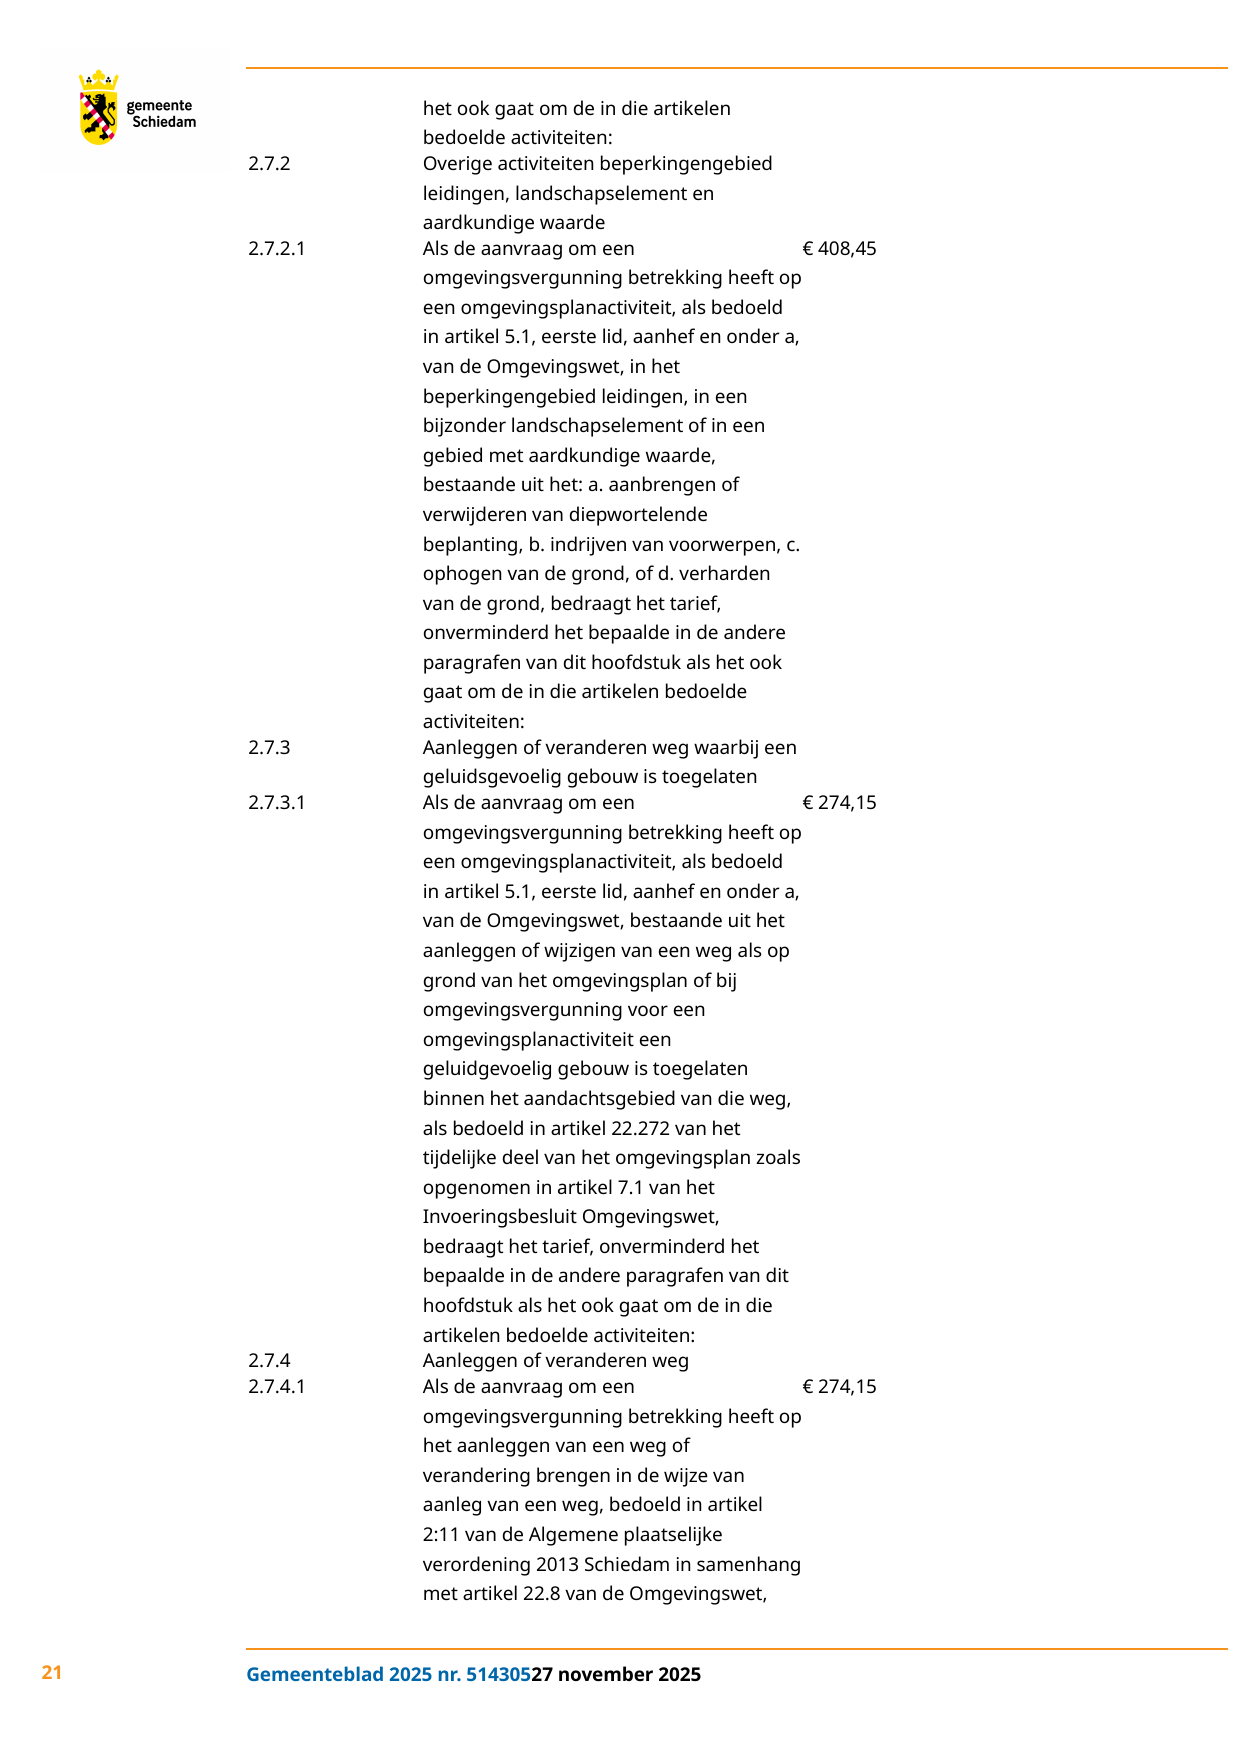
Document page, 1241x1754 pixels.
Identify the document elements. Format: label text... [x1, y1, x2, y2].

table_cell 2.7.3 [248, 734, 423, 789]
table_cell € 274,15 [802, 789, 977, 1348]
table_cell Overige activiteiten beperkingengebied leidingen, landschapselement en aardkundige waarde [423, 150, 802, 235]
table_cell [248, 95, 423, 150]
table_cell 2.7.2 [248, 150, 423, 235]
table_cell 2.7.4.1 [248, 1373, 423, 1606]
table_cell [802, 95, 977, 150]
picture [41, 47, 231, 172]
table_cell Aanleggen of veranderen weg [423, 1348, 802, 1373]
table_cell het ook gaat om de in die artikelen bedoelde activiteiten: [423, 95, 802, 150]
table_cell [977, 95, 1152, 150]
table_cell 2.7.4 [248, 1348, 423, 1373]
table_cell [802, 734, 977, 789]
table_cell [977, 734, 1152, 789]
table_cell Als de aanvraag om een omgevingsvergunning betrekking heeft op een omgevingsplanactiviteit, als bedoeld in artikel 5.1, eerste lid, aanhef en onder a, van de Omgevingswet, bestaande uit het aanleggen of wijzigen van een weg als op grond van het omgevingsplan of bij omgevingsvergunning voor een omgevingsplanactiviteit een geluidgevoelig gebouw is toegelaten binnen het aandachtsgebied van die weg, als bedoeld in artikel 22.272 van het tijdelijke deel van het omgevingsplan zoals opgenomen in artikel 7.1 van het Invoeringsbesluit Omgevingswet, bedraagt het tarief, onverminderd het bepaalde in de andere paragrafen van dit hoofdstuk als het ook gaat om de in die artikelen bedoelde activiteiten: [423, 789, 802, 1348]
table_cell [977, 1348, 1152, 1373]
table_cell [802, 1348, 977, 1373]
table_cell € 408,45 [802, 235, 977, 734]
table_cell 2.7.3.1 [248, 789, 423, 1348]
table_cell € 274,15 [802, 1373, 977, 1606]
table_cell [977, 235, 1152, 734]
table_cell [977, 1373, 1152, 1606]
table_cell Als de aanvraag om een omgevingsvergunning betrekking heeft op het aanleggen van een weg of verandering brengen in de wijze van aanleg van een weg, bedoeld in artikel 2:11 van de Algemene plaatselijke verordening 2013 Schiedam in samenhang met artikel 22.8 van de Omgevingswet, [423, 1373, 802, 1606]
table_cell [802, 150, 977, 235]
table_cell [977, 150, 1152, 235]
table_cell Aanleggen of veranderen weg waarbij een geluidsgevoelig gebouw is toegelaten [423, 734, 802, 789]
table_cell [977, 789, 1152, 1348]
table_cell 2.7.2.1 [248, 235, 423, 734]
table_cell Als de aanvraag om een omgevingsvergunning betrekking heeft op een omgevingsplanactiviteit, als bedoeld in artikel 5.1, eerste lid, aanhef en onder a, van de Omgevingswet, in het beperkingengebied leidingen, in een bijzonder landschapselement of in een gebied met aardkundige waarde, bestaande uit het: a. aanbrengen of verwijderen van diepwortelende beplanting, b. indrijven van voorwerpen, c. ophogen van de grond, of d. verharden van de grond, bedraagt het tarief, onverminderd het bepaalde in de andere paragrafen van dit hoofdstuk als het ook gaat om de in die artikelen bedoelde activiteiten: [423, 235, 802, 734]
